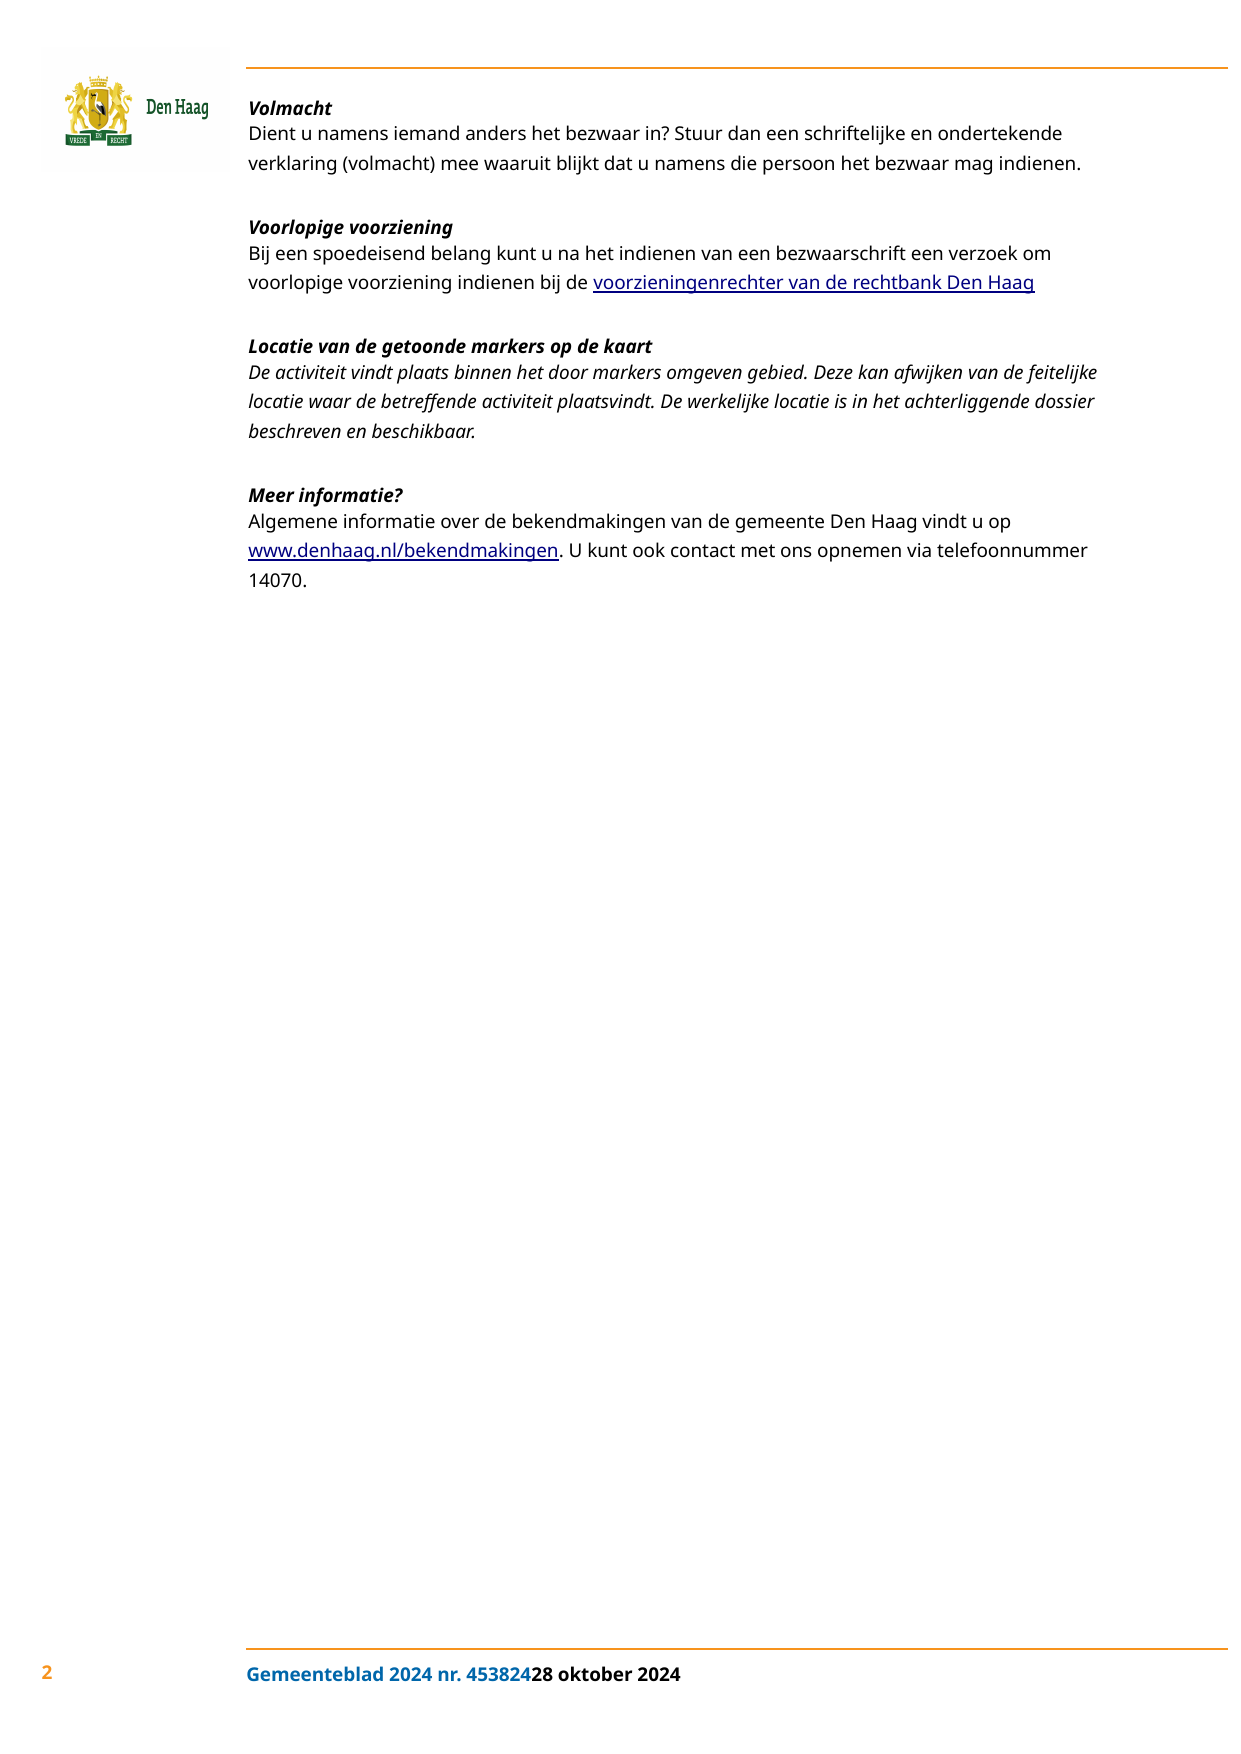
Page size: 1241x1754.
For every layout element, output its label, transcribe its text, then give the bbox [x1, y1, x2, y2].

text Volmacht [248, 95, 1152, 121]
picture [41, 47, 231, 172]
text Algemene informatie over de bekendmakingen van de gemeente Den Haag vindt u op www.denhaag.nl/bekendmakingen. U kunt ook contact met ons opnemen via telefoonnummer 14070. [248, 508, 1152, 593]
text De activiteit vindt plaats binnen het door markers omgeven gebied. Deze kan afwijken van de feitelijke locatie waar de betreffende activiteit plaatsvindt. De werkelijke locatie is in het achterliggende dossier beschreven en beschikbaar. [248, 359, 1152, 444]
text Dient u namens iemand anders het bezwaar in? Stuur dan een schriftelijke en ondertekende verklaring (volmacht) mee waaruit blijkt dat u namens die persoon het bezwaar mag indienen. [248, 121, 1152, 176]
text Bij een spoedeisend belang kunt u na het indienen van een bezwaarschrift een verzoek om voorlopige voorziening indienen bij de voorzieningenrechter van de rechtbank Den Haag [248, 240, 1152, 295]
text Voorlopige voorziening [248, 214, 1152, 240]
text Locatie van de getoonde markers op de kaart [248, 333, 1152, 359]
text Meer informatie? [248, 482, 1152, 508]
